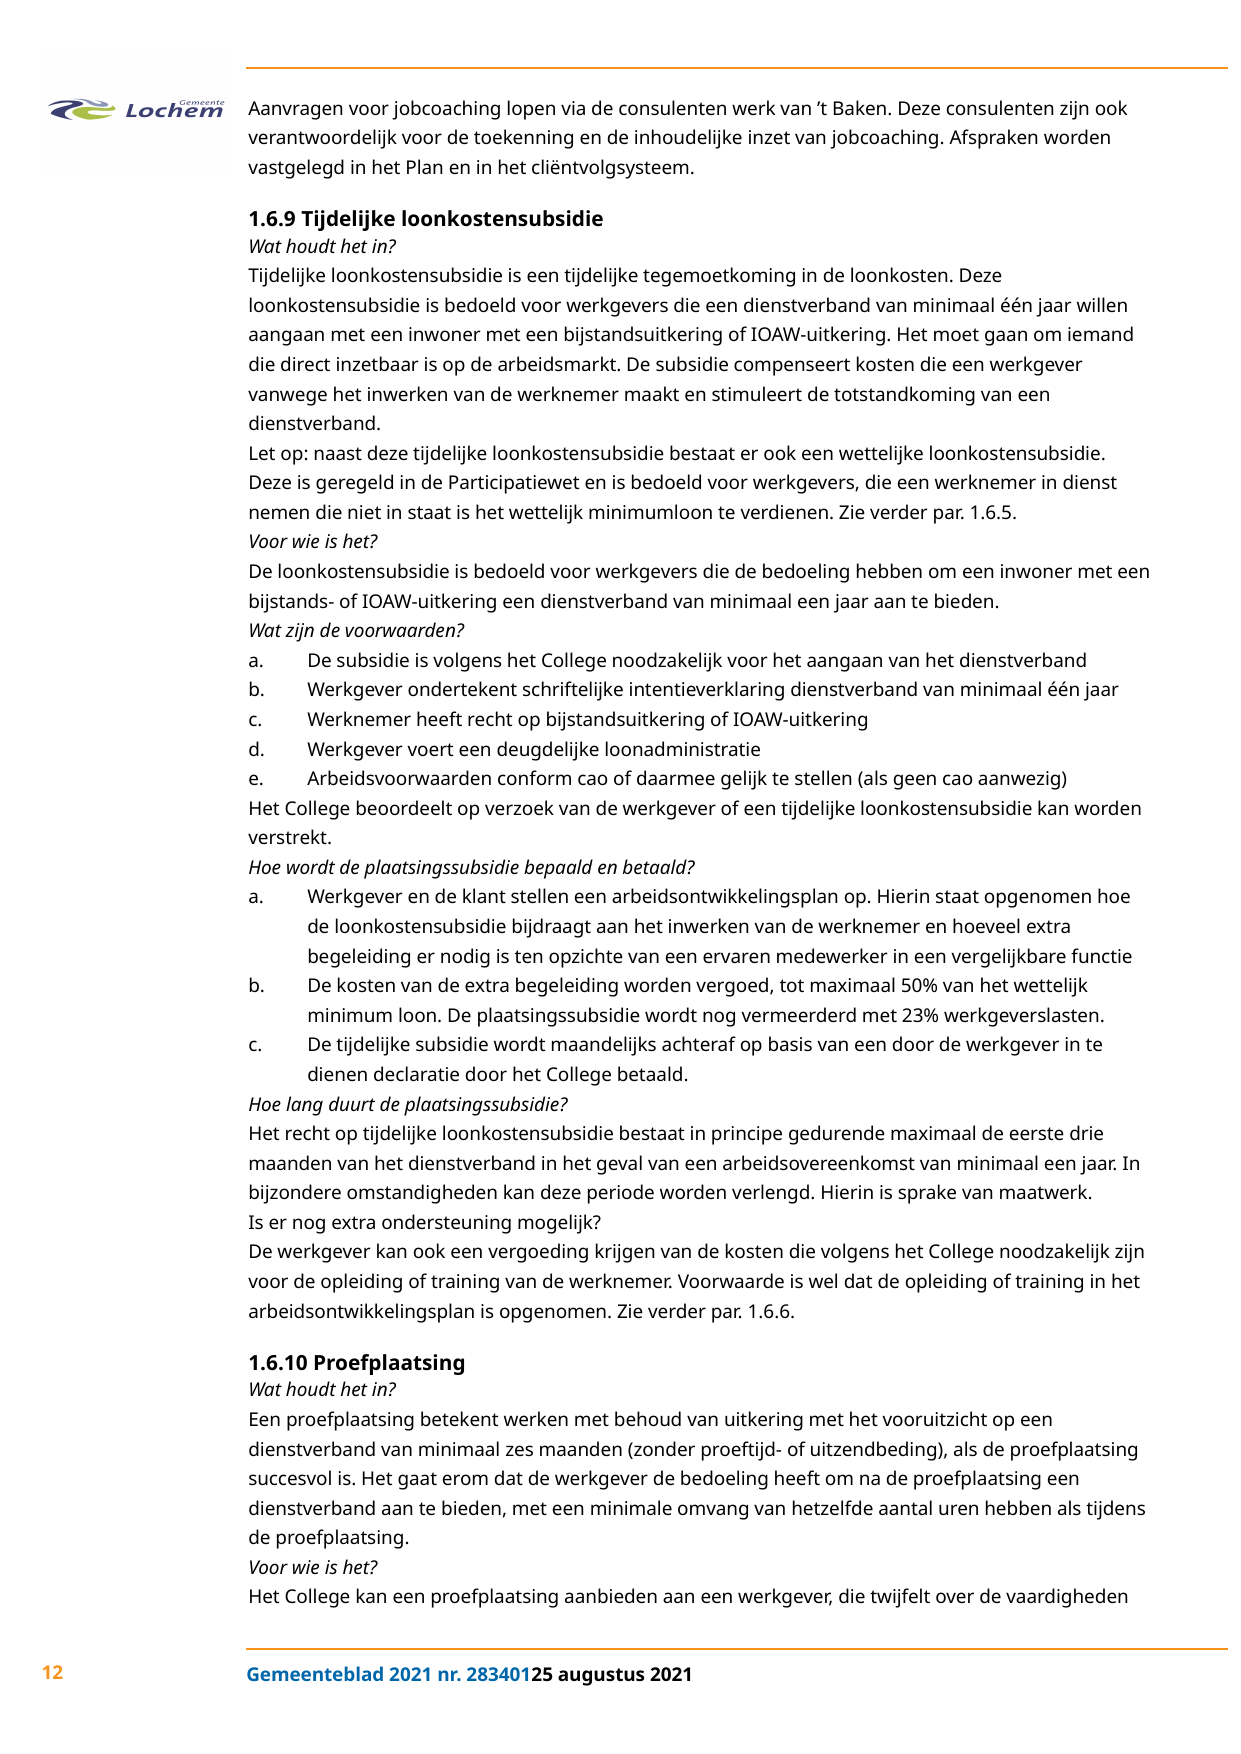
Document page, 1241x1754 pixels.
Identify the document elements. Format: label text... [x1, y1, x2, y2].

text Het recht op tijdelijke loonkostensubsidie bestaat in principe gedurende maximaal de eerste drie maanden van het dienstverband in het geval van een arbeidsovereenkomst van minimaal een jaar. In bijzondere omstandigheden kan deze periode worden verlengd. Hierin is sprake van maatwerk. [248, 1120, 1152, 1205]
text Let op: naast deze tijdelijke loonkostensubsidie bestaat er ook een wettelijke loonkostensubsidie. Deze is geregeld in de Participatiewet en is bedoeld voor werkgevers, die een werknemer in dienst nemen die niet in staat is het wettelijk minimumloon te verdienen. Zie verder par. 1.6.5. [248, 440, 1152, 525]
text Voor wie is het? [248, 529, 1152, 554]
text De werkgever kan ook een vergoeding krijgen van de kosten die volgens het College noodzakelijk zijn voor de opleiding of training van de werknemer. Voorwaarde is wel dat de opleiding of training in het arbeidsontwikkelingsplan is opgenomen. Zie verder par. 1.6.6. [248, 1239, 1152, 1323]
text De loonkostensubsidie is bedoeld voor werkgevers die de bedoeling hebben om een inwoner met een bijstands- of IOAW-uitkering een dienstverband van minimaal een jaar aan te bieden. [248, 558, 1152, 613]
text Wat houdt het in? [248, 233, 1152, 258]
text Voor wie is het? [248, 1554, 1152, 1580]
text Is er nog extra ondersteuning mogelijk? [248, 1209, 1152, 1235]
list De kosten van de extra begeleiding worden vergoed, tot maximaal 50% van het wettelijk minimum loon. De plaatsingssubsidie wordt nog vermeerderd met 23% werkgeverslasten. [248, 972, 1152, 1028]
list Werkgever en de klant stellen een arbeidsontwikkelingsplan op. Hierin staat opgenomen hoe de loonkostensubsidie bijdraagt aan het inwerken van de werknemer en hoeveel extra begeleiding er nodig is ten opzichte van een ervaren medewerker in een vergelijkbare functie [248, 884, 1152, 968]
list Werkgever ondertekent schriftelijke intentieverklaring dienstverband van minimaal één jaar [248, 677, 1152, 702]
text Een proefplaatsing betekent werken met behoud van uitkering met het vooruitzicht op een dienstverband van minimaal zes maanden (zonder proeftijd- of uitzendbeding), als de proefplaatsing succesvol is. Het gaat erom dat de werkgever de bedoeling heeft om na de proefplaatsing een dienstverband aan te bieden, met een minimale omvang van hetzelfde aantal uren hebben als tijdens de proefplaatsing. [248, 1406, 1152, 1550]
list Werknemer heeft recht op bijstandsuitkering of IOAW-uitkering [248, 706, 1152, 732]
picture [41, 47, 231, 172]
text 1.6.10 Proefplaatsing [248, 1348, 1152, 1377]
text Aanvragen voor jobcoaching lopen via de consulenten werk van ’t Baken. Deze consulenten zijn ook verantwoordelijk voor de toekenning en de inhoudelijke inzet van jobcoaching. Afspraken worden vastgelegd in het Plan en in het cliëntvolgsysteem. [248, 95, 1152, 180]
text Hoe lang duurt de plaatsingssubsidie? [248, 1091, 1152, 1116]
text Tijdelijke loonkostensubsidie is een tijdelijke tegemoetkoming in de loonkosten. Deze loonkostensubsidie is bedoeld voor werkgevers die een dienstverband van minimaal één jaar willen aangaan met een inwoner met een bijstandsuitkering of IOAW-uitkering. Het moet gaan om iemand die direct inzetbaar is op de arbeidsmarkt. De subsidie compenseert kosten die een werkgever vanwege het inwerken van de werknemer maakt en stimuleert de totstandkoming van een dienstverband. [248, 262, 1152, 436]
text Het College kan een proefplaatsing aanbieden aan een werkgever, die twijfelt over de vaardigheden [248, 1584, 1152, 1609]
text Wat houdt het in? [248, 1377, 1152, 1402]
text Wat zijn de voorwaarden? [248, 617, 1152, 643]
list De subsidie is volgens het College noodzakelijk voor het aangaan van het dienstverband [248, 647, 1152, 673]
list Arbeidsvoorwaarden conform cao of daarmee gelijk te stellen (als geen cao aanwezig) [248, 765, 1152, 791]
text Het College beoordeelt op verzoek van de werkgever of een tijdelijke loonkostensubsidie kan worden verstrekt. [248, 795, 1152, 850]
list De tijdelijke subsidie wordt maandelijks achteraf op basis van een door de werkgever in te dienen declaratie door het College betaald. [248, 1032, 1152, 1087]
list Werkgever voert een deugdelijke loonadministratie [248, 736, 1152, 761]
text Hoe wordt de plaatsingssubsidie bepaald en betaald? [248, 854, 1152, 880]
text 1.6.9 Tijdelijke loonkostensubsidie [248, 204, 1152, 233]
